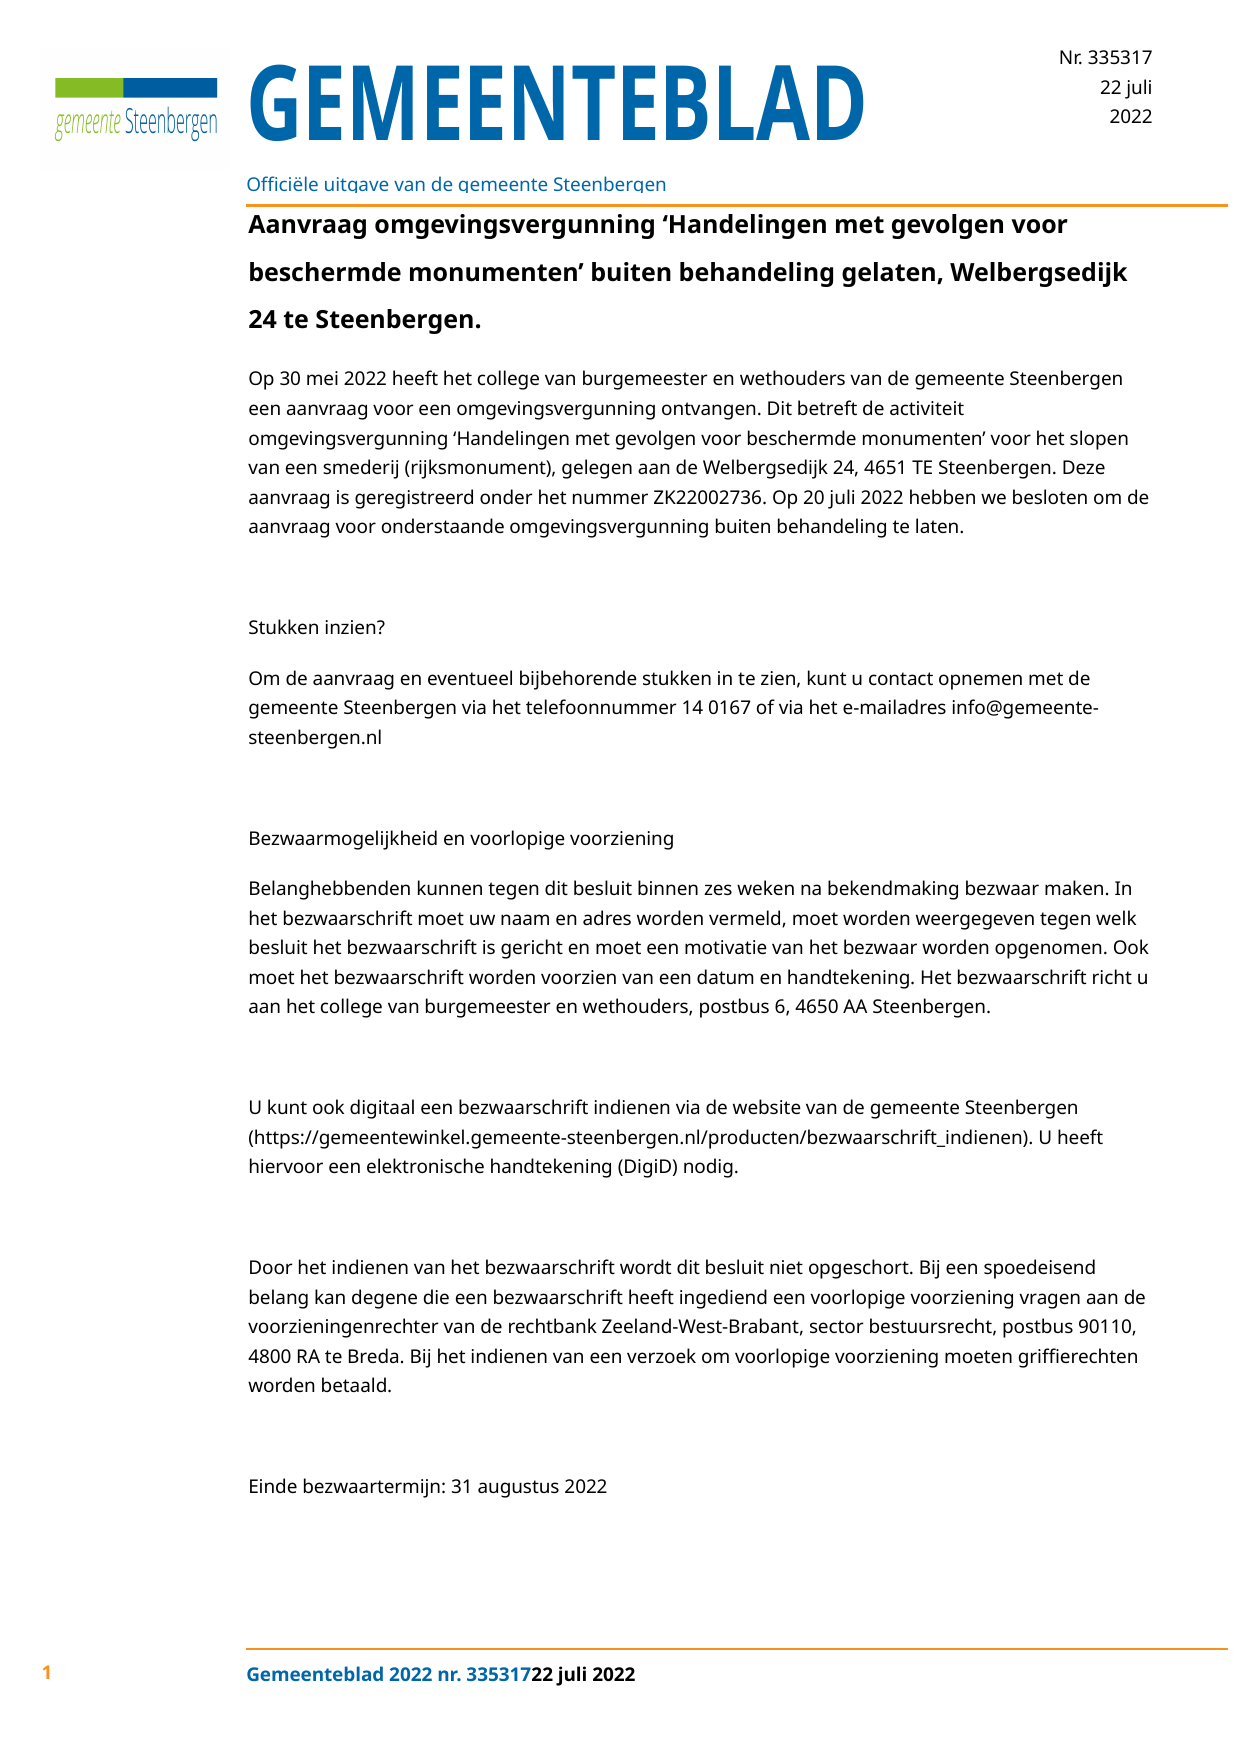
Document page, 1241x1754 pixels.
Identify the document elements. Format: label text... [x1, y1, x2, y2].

text Bezwaarmogelijkheid en voorlopige voorziening [248, 825, 1152, 850]
text Om de aanvraag en eventueel bijbehorende stukken in te zien, kunt u contact opnemen met de gemeente Steenbergen via het telefoonnummer 14 0167 of via het e-mailadres info@gemeente-steenbergen.nl [248, 665, 1152, 749]
text Door het indienen van het bezwaarschrift wordt dit besluit niet opgeschort. Bij een spoedeisend belang kan degene die een bezwaarschrift heeft ingediend een voorlopige voorziening vragen aan de voorzieningenrechter van de rechtbank Zeeland-West-Brabant, sector bestuursrecht, postbus 90110, 4800 RA te Breda. Bij het indienen van een verzoek om voorlopige voorziening moeten griffierechten worden betaald. [248, 1254, 1152, 1398]
text Op 30 mei 2022 heeft het college van burgemeester en wethouders van de gemeente Steenbergen een aanvraag voor een omgevingsvergunning ontvangen. Dit betreft de activiteit omgevingsvergunning ‘Handelingen met gevolgen voor beschermde monumenten’ voor het slopen van een smederij (rijksmonument), gelegen aan de Welbergsedijk 24, 4651 TE Steenbergen. Deze aanvraag is geregistreerd onder het nummer ZK22002736. Op 20 juli 2022 hebben we besloten om de aanvraag voor onderstaande omgevingsvergunning buiten behandeling te laten. [248, 366, 1152, 539]
picture [41, 47, 231, 172]
text Belanghebbenden kunnen tegen dit besluit binnen zes weken na bekendmaking bezwaar maken. In het bezwaarschrift moet uw naam en adres worden vermeld, moet worden weergegeven tegen welk besluit het bezwaarschrift is gericht en moet een motivatie van het bezwaar worden opgenomen. Ook moet het bezwaarschrift worden voorzien van een datum en handtekening. Het bezwaarschrift richt u aan het college van burgemeester en wethouders, postbus 6, 4650 AA Steenbergen. [248, 875, 1152, 1019]
text Einde bezwaartermijn: 31 augustus 2022 [248, 1473, 1152, 1499]
text U kunt ook digitaal een bezwaarschrift indienen via de website van de gemeente Steenbergen (https://gemeentewinkel.gemeente-steenbergen.nl/producten/bezwaarschrift_indienen). U heeft hiervoor een elektronische handtekening (DigiD) nodig. [248, 1094, 1152, 1179]
text Stukken inzien? [248, 614, 1152, 640]
text Aanvraag omgevingsvergunning ‘Handelingen met gevolgen voor beschermde monumenten’ buiten behandeling gelaten, Welbergsedijk 24 te Steenbergen. [248, 207, 1152, 336]
